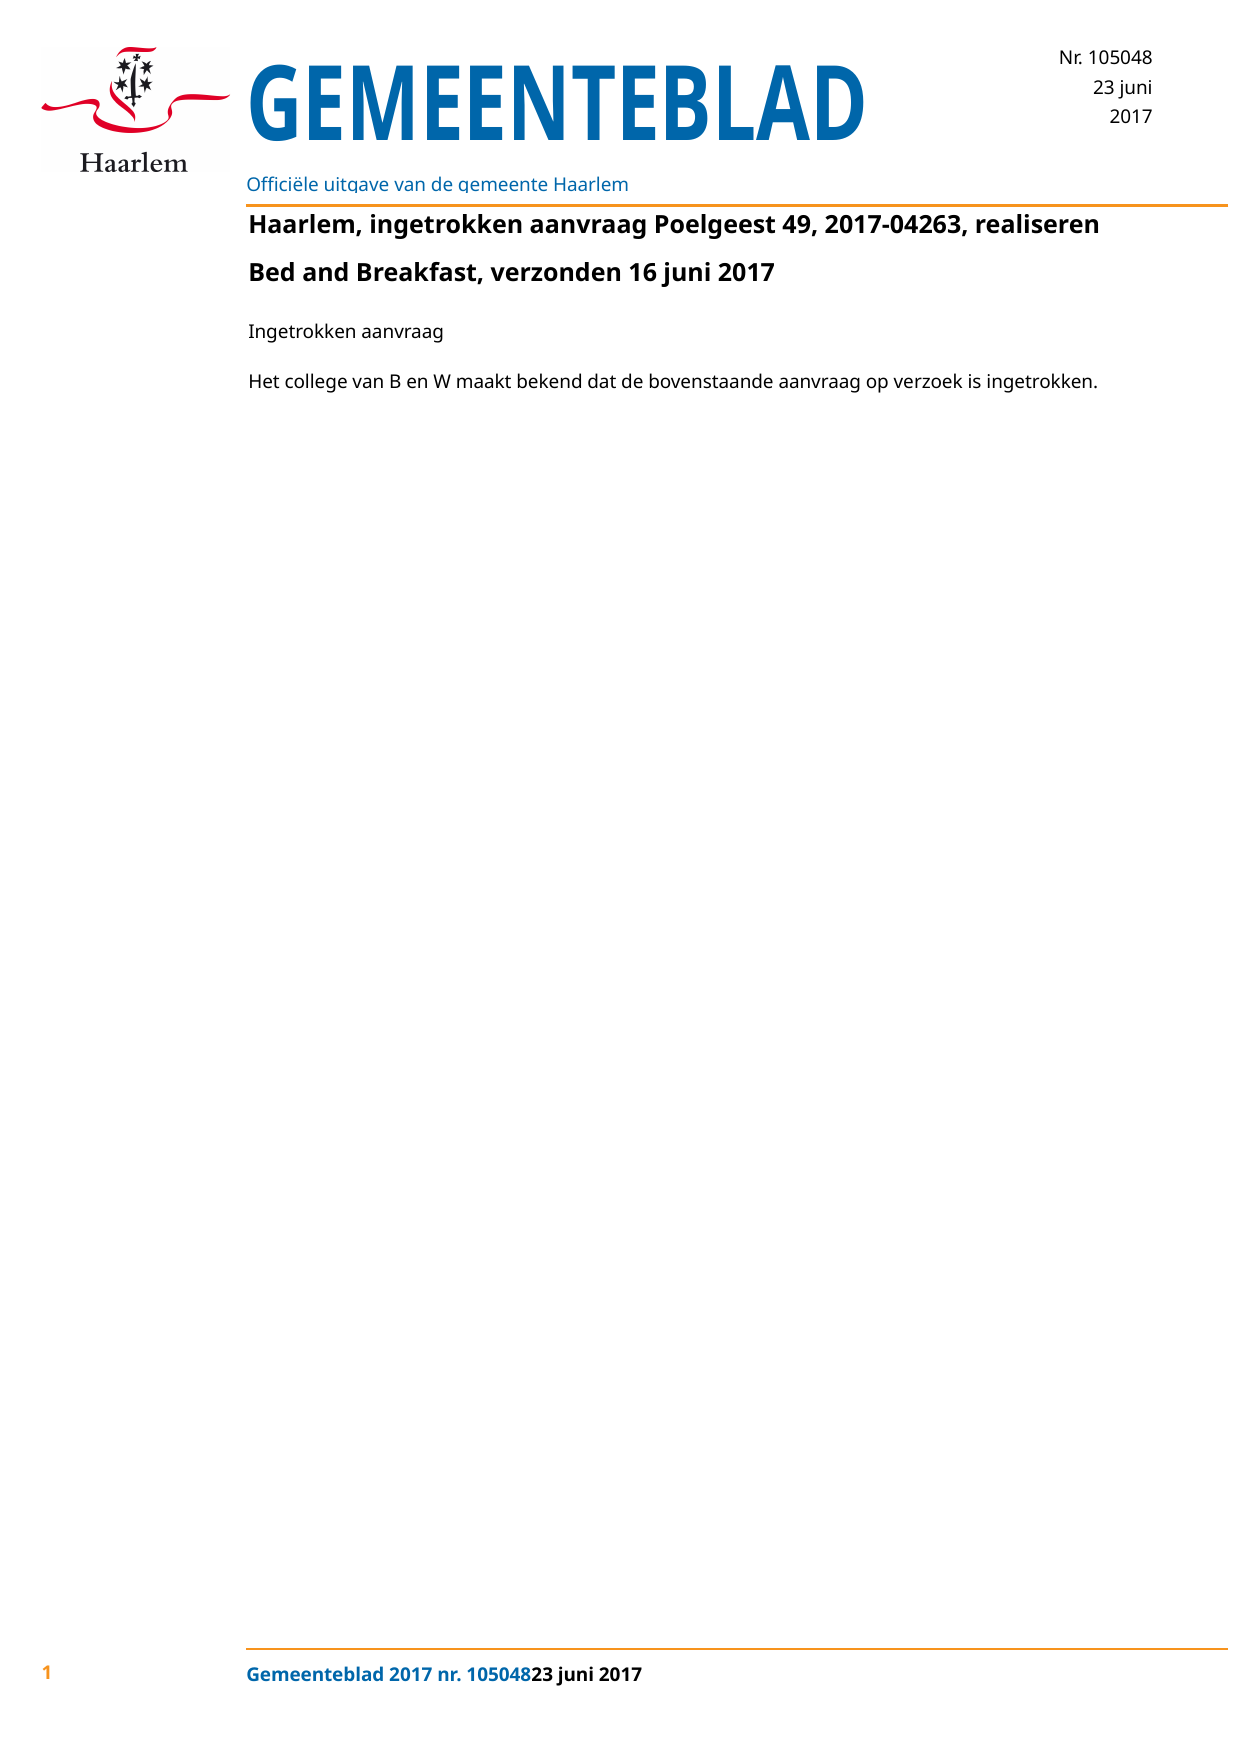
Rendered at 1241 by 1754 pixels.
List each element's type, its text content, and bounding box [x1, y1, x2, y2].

text Ingetrokken aanvraag [248, 318, 1152, 344]
text Haarlem, ingetrokken aanvraag Poelgeest 49, 2017-04263, realiseren Bed and Breakfast, verzonden 16 juni 2017 [248, 207, 1152, 288]
picture [41, 47, 231, 172]
text Het college van B en W maakt bekend dat de bovenstaande aanvraag op verzoek is ingetrokken. [248, 368, 1152, 394]
